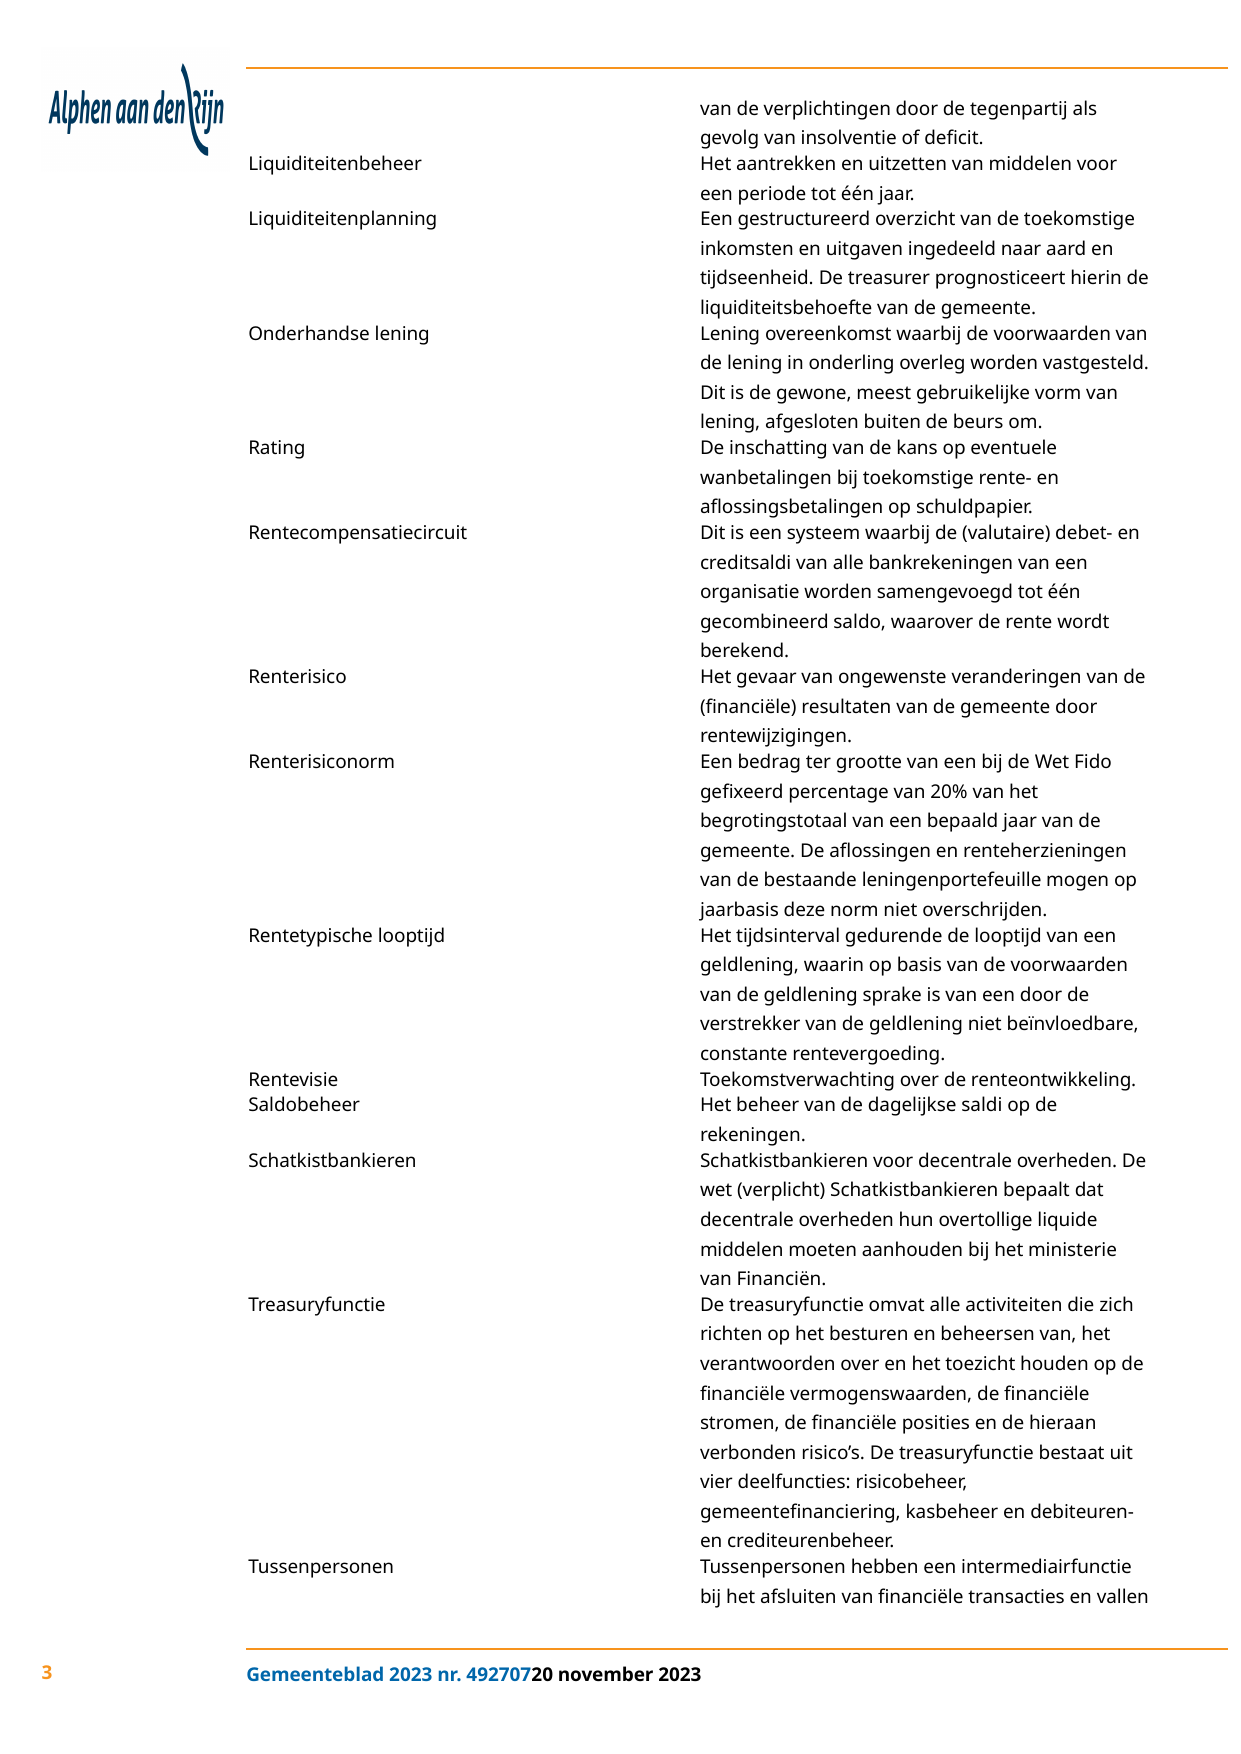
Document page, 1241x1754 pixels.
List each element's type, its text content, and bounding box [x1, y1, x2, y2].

table_cell Treasuryfunctie [248, 1291, 700, 1553]
table_cell Rentetypische looptijd [248, 922, 700, 1066]
table_cell Renterisiconorm [248, 748, 700, 922]
table_cell Lening overeenkomst waarbij de voorwaarden van de lening in onderling overleg worden vastgesteld. Dit is de gewone, meest gebruikelijke vorm van lening, afgesloten buiten de beurs om. [700, 320, 1152, 434]
table_cell Schatkistbankieren [248, 1147, 700, 1291]
table_cell Een gestructureerd overzicht van de toekomstige inkomsten en uitgaven ingedeeld naar aard en tijdseenheid. De treasurer prognosticeert hierin de liquiditeitsbehoefte van de gemeente. [700, 205, 1152, 320]
picture [41, 47, 231, 172]
table_cell Saldobeheer [248, 1092, 700, 1147]
table_cell Liquiditeitenplanning [248, 205, 700, 320]
table_cell Toekomstverwachting over de renteontwikkeling. [700, 1066, 1152, 1092]
table_cell Het gevaar van ongewenste veranderingen van de (financiële) resultaten van de gemeente door rentewijzigingen. [700, 663, 1152, 748]
table_cell Liquiditeitenbeheer [248, 150, 700, 205]
table_cell Dit is een systeem waarbij de (valutaire) debet- en creditsaldi van alle bankrekeningen van een organisatie worden samengevoegd tot één gecombineerd saldo, waarover de rente wordt berekend. [700, 519, 1152, 663]
table_cell De inschatting van de kans op eventuele wanbetalingen bij toekomstige rente- en aflossingsbetalingen op schuldpapier. [700, 434, 1152, 519]
table_cell Rentecompensatiecircuit [248, 519, 700, 663]
table_cell Het beheer van de dagelijkse saldi op de rekeningen. [700, 1092, 1152, 1147]
table_cell Het tijdsinterval gedurende de looptijd van een geldlening, waarin op basis van de voorwaarden van de geldlening sprake is van een door de verstrekker van de geldlening niet beïnvloedbare, constante rentevergoeding. [700, 922, 1152, 1066]
table_cell Tussenpersonen hebben een intermediairfunctie bij het afsluiten van financiële transacties en vallen [700, 1554, 1152, 1609]
table_cell Een bedrag ter grootte van een bij de Wet Fido gefixeerd percentage van 20% van het begrotingstotaal van een bepaald jaar van de gemeente. De aflossingen en renteherzieningen van de bestaande leningenportefeuille mogen op jaarbasis deze norm niet overschrijden. [700, 748, 1152, 922]
table_cell Renterisico [248, 663, 700, 748]
table_cell van de verplichtingen door de tegenpartij als gevolg van insolventie of deficit. [700, 95, 1152, 150]
table_cell Tussenpersonen [248, 1554, 700, 1609]
table_cell Onderhandse lening [248, 320, 700, 434]
table_cell De treasuryfunctie omvat alle activiteiten die zich richten op het besturen en beheersen van, het verantwoorden over en het toezicht houden op de financiële vermogenswaarden, de financiële stromen, de financiële posities en de hieraan verbonden risico’s. De treasuryfunctie bestaat uit vier deelfuncties: risicobeheer, gemeentefinanciering, kasbeheer en debiteuren- en crediteurenbeheer. [700, 1291, 1152, 1553]
table_cell Rating [248, 434, 700, 519]
table_cell Schatkistbankieren voor decentrale overheden. De wet (verplicht) Schatkistbankieren bepaalt dat decentrale overheden hun overtollige liquide middelen moeten aanhouden bij het ministerie van Financiën. [700, 1147, 1152, 1291]
table_cell [248, 95, 700, 150]
table_cell Het aantrekken en uitzetten van middelen voor een periode tot één jaar. [700, 150, 1152, 205]
table_cell Rentevisie [248, 1066, 700, 1092]
